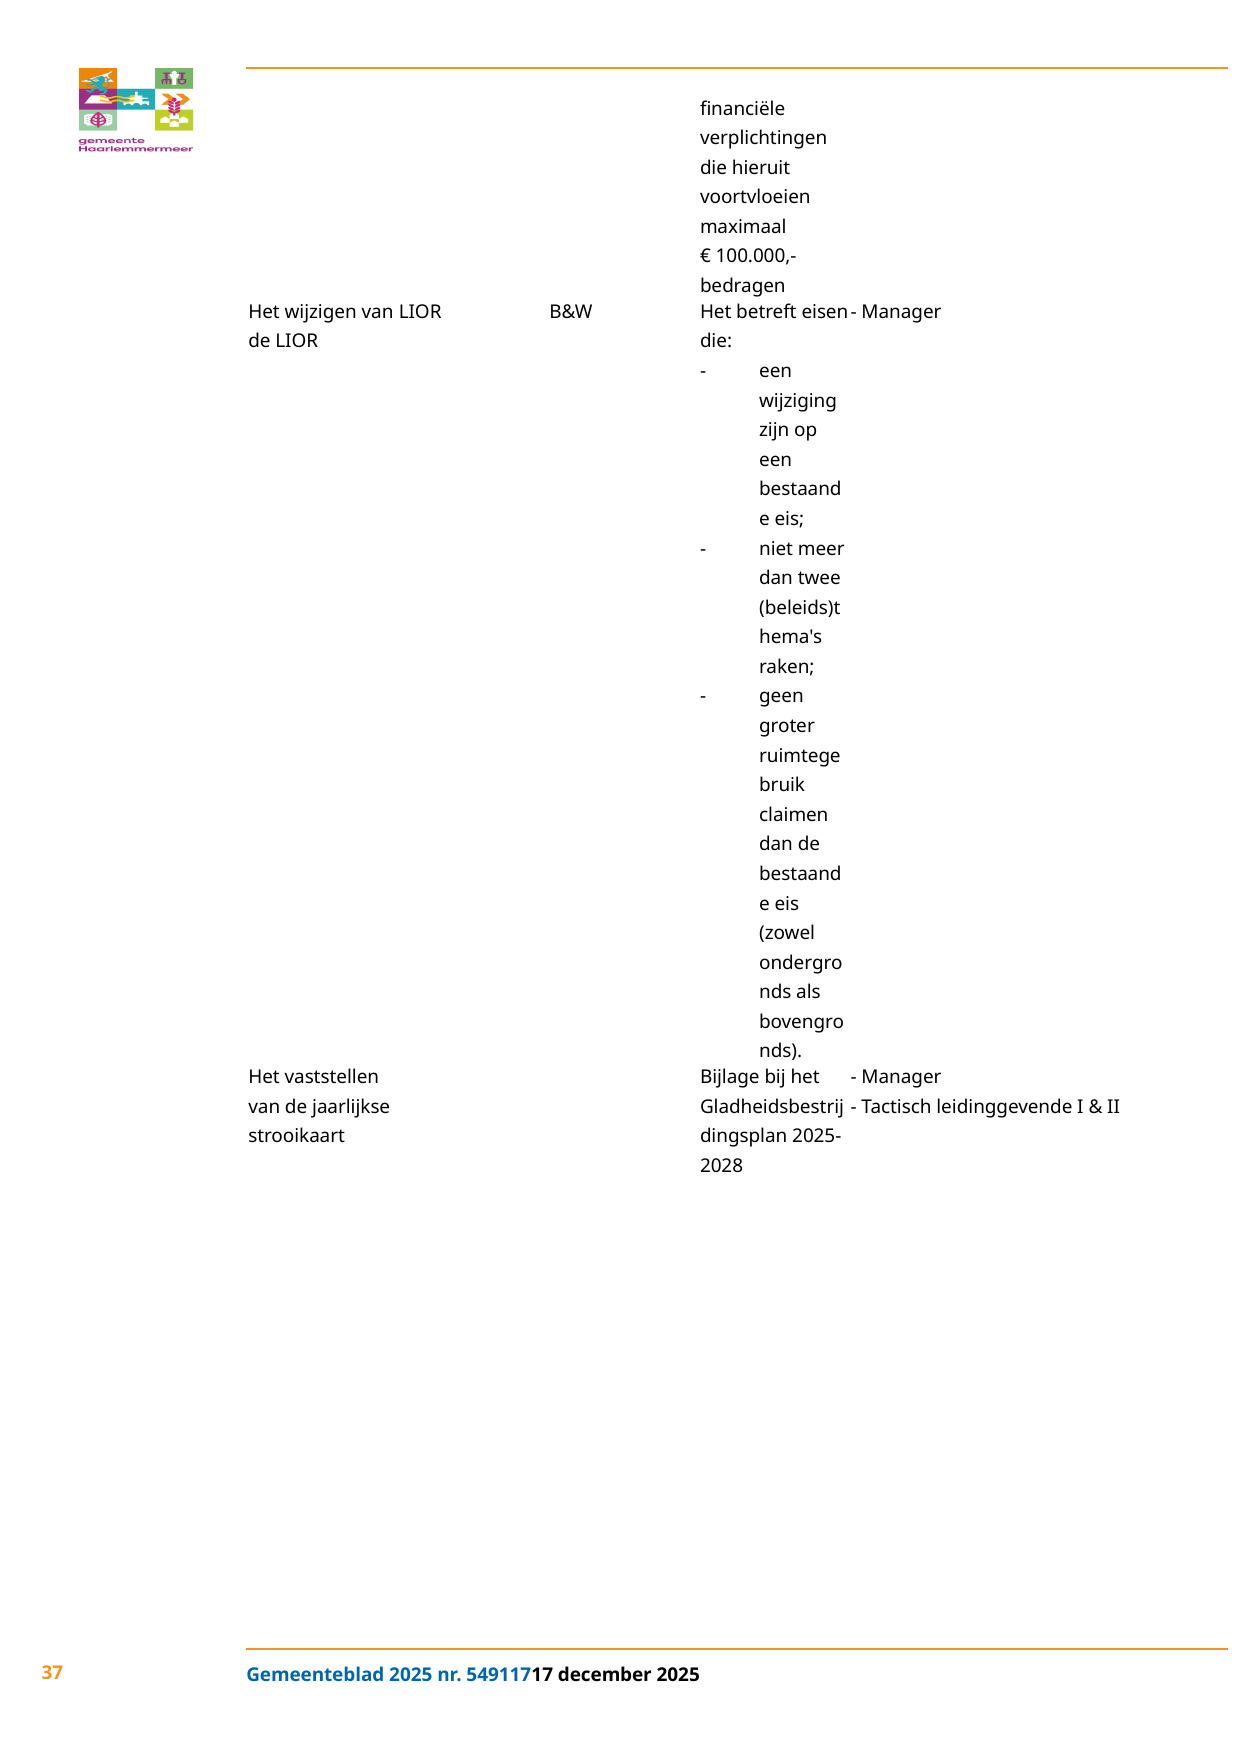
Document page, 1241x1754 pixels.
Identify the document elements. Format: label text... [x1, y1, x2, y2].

table_cell Het wijzigen van de LIOR [248, 298, 398, 1063]
table_cell - Manager [850, 298, 1152, 1063]
picture [41, 47, 231, 172]
table_cell [248, 95, 398, 298]
table_cell [399, 95, 549, 298]
table_cell [399, 1063, 549, 1178]
table_cell B&W [549, 298, 700, 1063]
table_cell [549, 1063, 700, 1178]
table_cell financiële verplichtingen die hieruit voortvloeien maximaal € 100.000,- bedragen [700, 95, 850, 298]
table_cell Bijlage bij het Gladheidsbestrijdingsplan 2025-2028 [700, 1063, 850, 1178]
table_cell Het vaststellen van de jaarlijkse strooikaart [248, 1063, 398, 1178]
table_cell [549, 95, 700, 298]
table_cell Het betreft eisen die: een wijziging zijn op een bestaande eis; niet meer dan twee (beleids)thema's raken; geen groter ruimtegebruik claimen dan de bestaande eis (zowel ondergronds als bovengronds). [700, 298, 850, 1063]
table_cell [850, 95, 1152, 298]
table_cell - Manager - Tactisch leidinggevende I & II [850, 1063, 1152, 1178]
table_cell LIOR [399, 298, 549, 1063]
